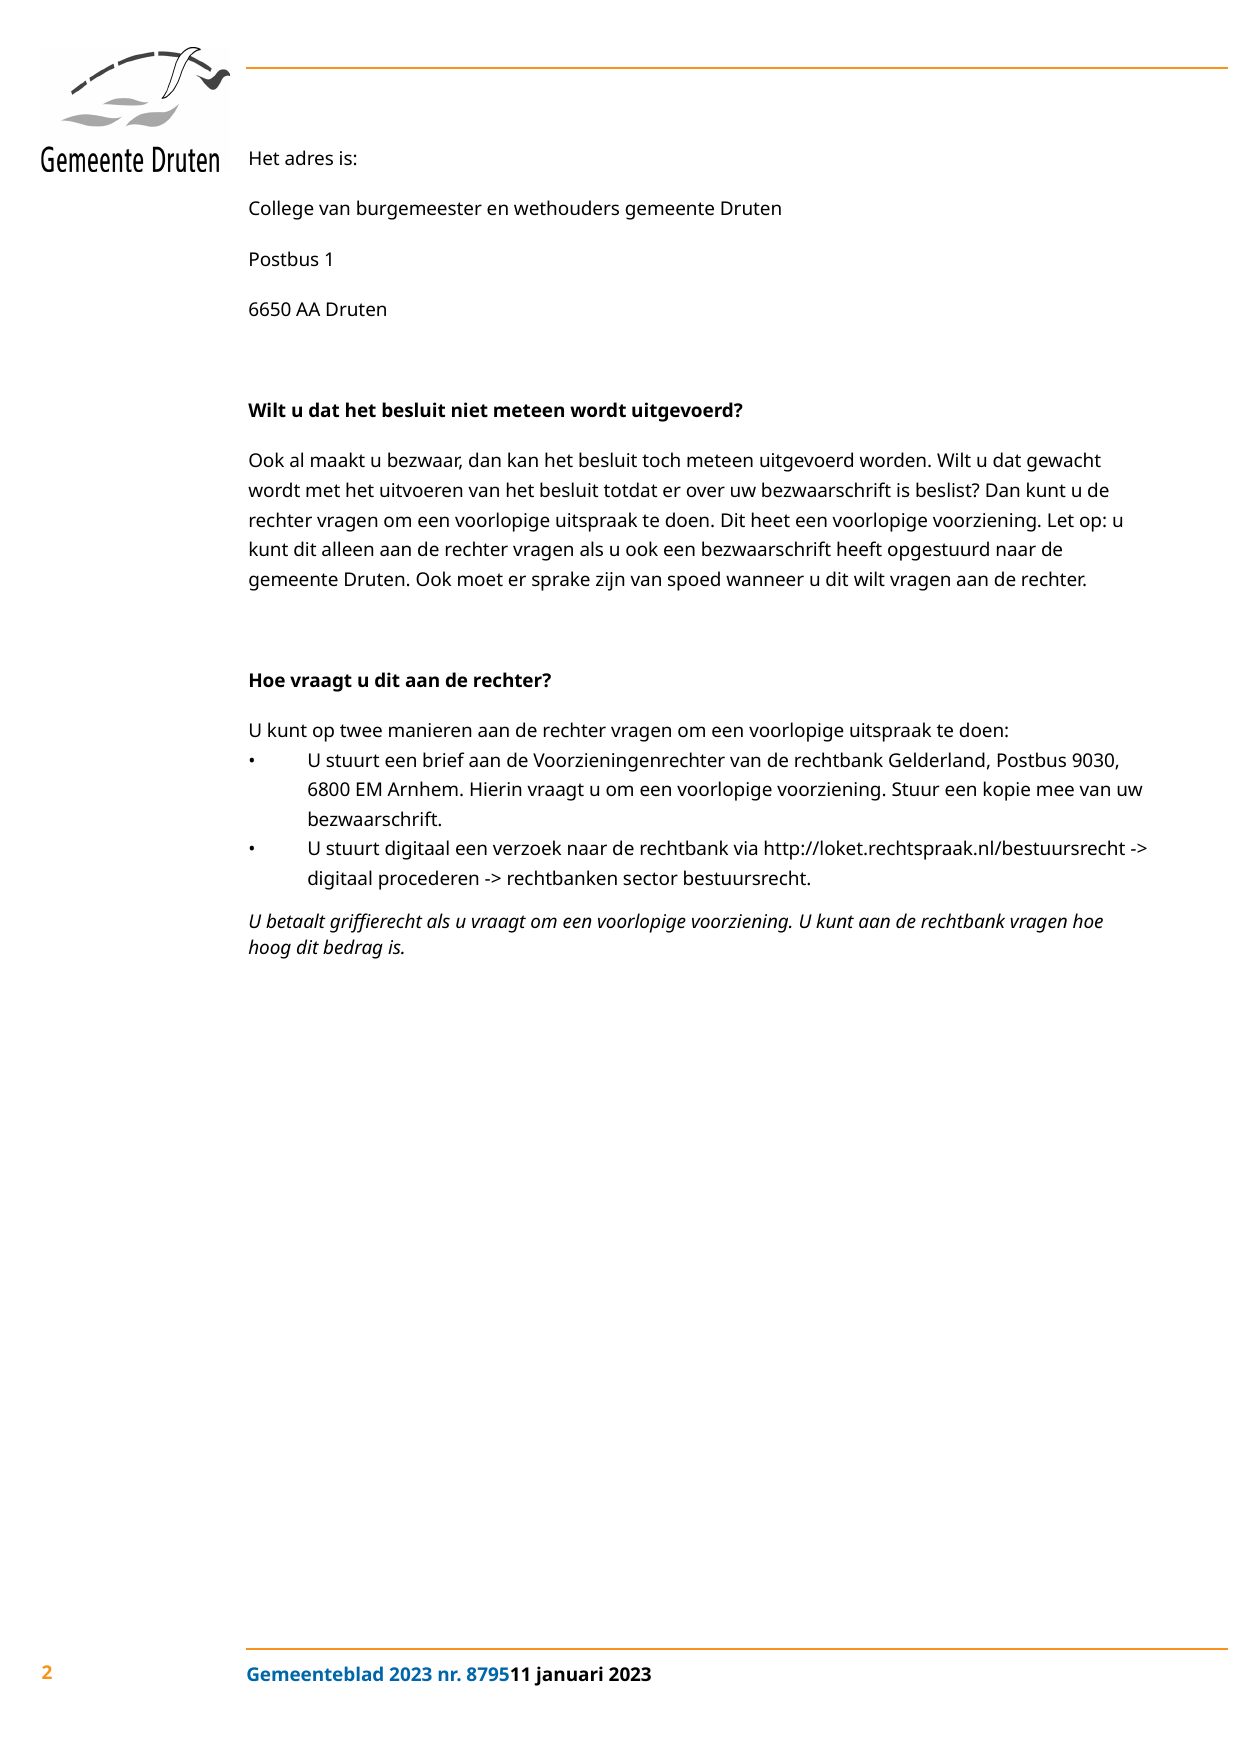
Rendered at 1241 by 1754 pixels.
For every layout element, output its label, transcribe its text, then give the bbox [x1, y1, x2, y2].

text U kunt op twee manieren aan de rechter vragen om een voorlopige uitspraak te doen: [248, 717, 1152, 743]
text Het adres is: [248, 145, 1152, 171]
text Hoe vraagt u dit aan de rechter? [248, 667, 1152, 693]
text College van burgemeester en wethouders gemeente Druten [248, 196, 1152, 221]
text Ook al maakt u bezwaar, dan kan het besluit toch meteen uitgevoerd worden. Wilt u dat gewacht wordt met het uitvoeren van het besluit totdat er over uw bezwaarschrift is beslist? Dan kunt u de rechter vragen om een voorlopige uitspraak te doen. Dit heet een voorlopige voorziening. Let op: u kunt dit alleen aan de rechter vragen als u ook een bezwaarschrift heeft opgestuurd naar de gemeente Druten. Ook moet er sprake zijn van spoed wanneer u dit wilt vragen aan de rechter. [248, 448, 1152, 592]
picture [41, 47, 231, 172]
list U stuurt digitaal een verzoek naar de rechtbank via http://loket.rechtspraak.nl/bestuursrecht -> digitaal procederen -> rechtbanken sector bestuursrecht. [248, 836, 1152, 891]
text U betaalt griffierecht als u vraagt om een voorlopige voorziening. U kunt aan de rechtbank vragen hoe hoog dit bedrag is. [248, 908, 1152, 960]
text 6650 AA Druten [248, 296, 1152, 322]
list U stuurt een brief aan de Voorzieningenrechter van de rechtbank Gelderland, Postbus 9030, 6800 EM Arnhem. Hierin vraagt u om een voorlopige voorziening. Stuur een kopie mee van uw bezwaarschrift. [248, 747, 1152, 832]
text Wilt u dat het besluit niet meteen wordt uitgevoerd? [248, 397, 1152, 423]
text Postbus 1 [248, 246, 1152, 272]
